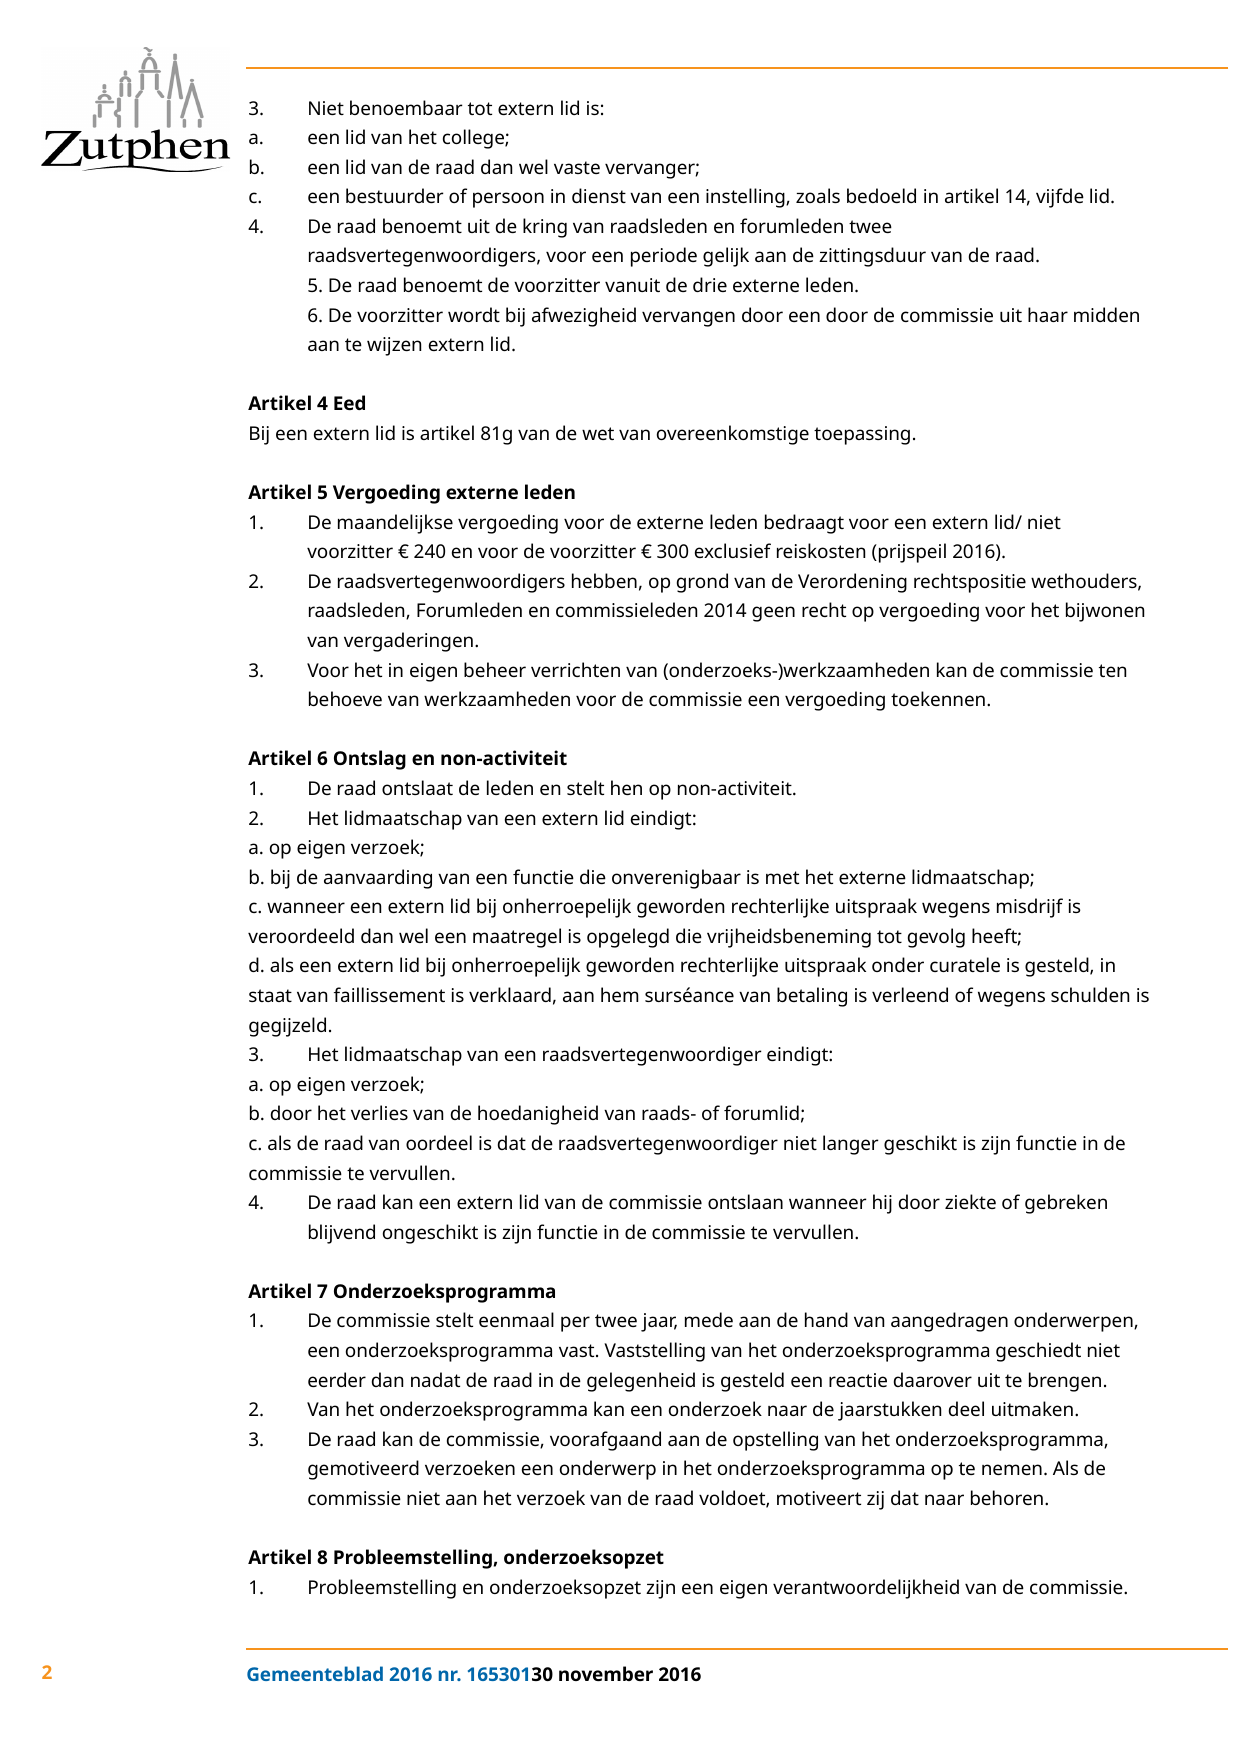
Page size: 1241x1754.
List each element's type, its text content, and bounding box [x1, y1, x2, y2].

list De raadsvertegenwoordigers hebben, op grond van de Verordening rechtspositie wethouders, raadsleden, Forumleden en commissieleden 2014 geen recht op vergoeding voor het bijwonen van vergaderingen. [248, 568, 1152, 653]
list Probleemstelling en onderzoeksopzet zijn een eigen verantwoordelijkheid van de commissie. [248, 1574, 1152, 1600]
list 6. De voorzitter wordt bij afwezigheid vervangen door een door de commissie uit haar midden aan te wijzen extern lid. [248, 302, 1152, 357]
list Het lidmaatschap van een raadsvertegenwoordiger eindigt: [248, 1041, 1152, 1067]
text Artikel 6 Ontslag en non-activiteit [248, 746, 1152, 771]
text a. op eigen verzoek; [248, 1071, 1152, 1097]
list Niet benoembaar tot extern lid is: [248, 95, 1152, 121]
list 5. De raad benoemt de voorzitter vanuit de drie externe leden. [248, 272, 1152, 298]
text c. als de raad van oordeel is dat de raadsvertegenwoordiger niet langer geschikt is zijn functie in de commissie te vervullen. [248, 1130, 1152, 1186]
list een bestuurder of persoon in dienst van een instelling, zoals bedoeld in artikel 14, vijfde lid. [248, 183, 1152, 209]
list De commissie stelt eenmaal per twee jaar, mede aan de hand van aangedragen onderwerpen, een onderzoeksprogramma vast. Vaststelling van het onderzoeksprogramma geschiedt niet eerder dan nadat de raad in de gelegenheid is gesteld een reactie daarover uit te brengen. [248, 1308, 1152, 1393]
text a. op eigen verzoek; [248, 834, 1152, 860]
list een lid van het college; [248, 124, 1152, 150]
list Van het onderzoeksprogramma kan een onderzoek naar de jaarstukken deel uitmaken. [248, 1396, 1152, 1422]
list Voor het in eigen beheer verrichten van (onderzoeks-)werkzaamheden kan de commissie ten behoeve van werkzaamheden voor de commissie een vergoeding toekennen. [248, 657, 1152, 712]
text b. door het verlies van de hoedanigheid van raads- of forumlid; [248, 1101, 1152, 1126]
list De raad benoemt uit de kring van raadsleden en forumleden twee raadsvertegenwoordigers, voor een periode gelijk aan de zittingsduur van de raad. [248, 213, 1152, 268]
picture [41, 47, 231, 172]
list een lid van de raad dan wel vaste vervanger; [248, 154, 1152, 180]
list De raad kan een extern lid van de commissie ontslaan wanneer hij door ziekte of gebreken blijvend ongeschikt is zijn functie in de commissie te vervullen. [248, 1189, 1152, 1245]
list Het lidmaatschap van een extern lid eindigt: [248, 805, 1152, 831]
list De raad ontslaat de leden en stelt hen op non-activiteit. [248, 775, 1152, 801]
text c. wanneer een extern lid bij onherroepelijk geworden rechterlijke uitspraak wegens misdrijf is veroordeeld dan wel een maatregel is opgelegd die vrijheidsbeneming tot gevolg heeft; [248, 893, 1152, 949]
text d. als een extern lid bij onherroepelijk geworden rechterlijke uitspraak onder curatele is gesteld, in staat van faillissement is verklaard, aan hem surséance van betaling is verleend of wegens schulden is gegijzeld. [248, 953, 1152, 1038]
list De raad kan de commissie, voorafgaand aan de opstelling van het onderzoeksprogramma, gemotiveerd verzoeken een onderwerp in het onderzoeksprogramma op te nemen. Als de commissie niet aan het verzoek van de raad voldoet, motiveert zij dat naar behoren. [248, 1426, 1152, 1511]
list De maandelijkse vergoeding voor de externe leden bedraagt voor een extern lid/ niet voorzitter € 240 en voor de voorzitter € 300 exclusief reiskosten (prijspeil 2016). [248, 509, 1152, 564]
text Bij een extern lid is artikel 81g van de wet van overeenkomstige toepassing. [248, 420, 1152, 446]
text b. bij de aanvaarding van een functie die onverenigbaar is met het externe lidmaatschap; [248, 864, 1152, 890]
text Artikel 7 Onderzoeksprogramma [248, 1278, 1152, 1304]
text Artikel 8 Probleemstelling, onderzoeksopzet [248, 1544, 1152, 1570]
text Artikel 4 Eed [248, 391, 1152, 416]
text Artikel 5 Vergoeding externe leden [248, 479, 1152, 505]
